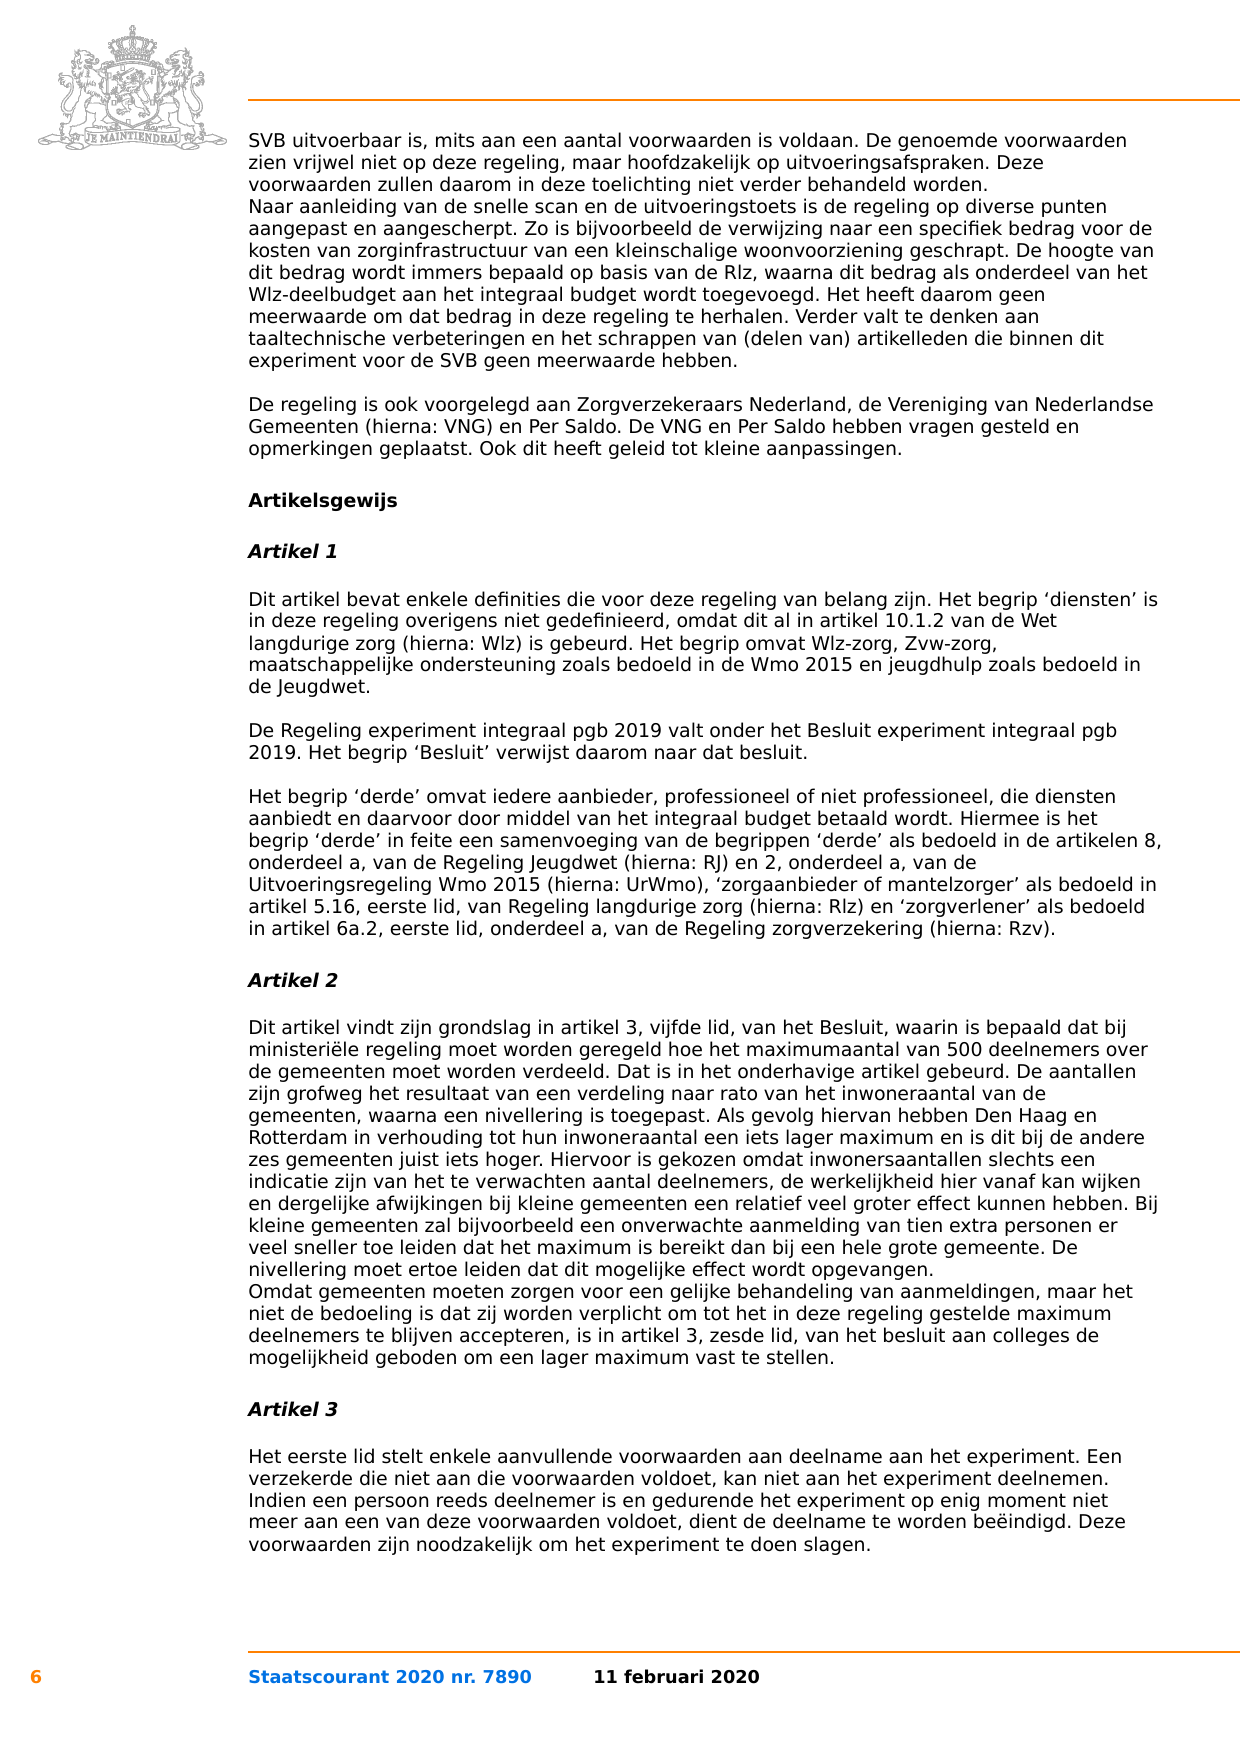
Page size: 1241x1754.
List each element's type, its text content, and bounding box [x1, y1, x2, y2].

picture [38, 25, 227, 150]
text Omdat gemeenten moeten zorgen voor een gelijke behandeling van aanmeldingen, maar het niet de bedoeling is dat zij worden verplicht om tot het in deze regeling gestelde maximum deelnemers te blijven accepteren, is in artikel 3, zesde lid, van het besluit aan colleges de mogelijkheid geboden om een lager maximum vast te stellen. [248, 1281, 1163, 1368]
text Naar aanleiding van de snelle scan en de uitvoeringstoets is de regeling op diverse punten aangepast en aangescherpt. Zo is bijvoorbeeld de verwijzing naar een specifiek bedrag voor de kosten van zorginfrastructuur van een kleinschalige woonvoorziening geschrapt. De hoogte van dit bedrag wordt immers bepaald op basis van de Rlz, waarna dit bedrag als onderdeel van het Wlz-deelbudget aan het integraal budget wordt toegevoegd. Het heeft daarom geen meerwaarde om dat bedrag in deze regeling te herhalen. Verder valt te denken aan taaltechnische verbeteringen en het schrappen van (delen van) artikelleden die binnen dit experiment voor de SVB geen meerwaarde hebben. [248, 196, 1163, 372]
subtitle Artikel 2 [248, 970, 1163, 992]
subtitle Artikel 1 [248, 541, 1163, 563]
subtitle Artikel 3 [248, 1398, 1163, 1421]
text De Regeling experiment integraal pgb 2019 valt onder het Besluit experiment integraal pgb 2019. Het begrip ‘Besluit’ verwijst daarom naar dat besluit. [248, 720, 1163, 764]
text Dit artikel vindt zijn grondslag in artikel 3, vijfde lid, van het Besluit, waarin is bepaald dat bij ministeriële regeling moet worden geregeld hoe het maximumaantal van 500 deelnemers over de gemeenten moet worden verdeeld. Dat is in het onderhavige artikel gebeurd. De aantallen zijn grofweg het resultaat van een verdeling naar rato van het inwoneraantal van de gemeenten, waarna een nivellering is toegepast. Als gevolg hiervan hebben Den Haag en Rotterdam in verhouding tot hun inwoneraantal een iets lager maximum en is dit bij de andere zes gemeenten juist iets hoger. Hiervoor is gekozen omdat inwonersaantallen slechts een indicatie zijn van het te verwachten aantal deelnemers, de werkelijkheid hier vanaf kan wijken en dergelijke afwijkingen bij kleine gemeenten een relatief veel groter effect kunnen hebben. Bij kleine gemeenten zal bijvoorbeeld een onverwachte aanmelding van tien extra personen er veel sneller toe leiden dat het maximum is bereikt dan bij een hele grote gemeente. De nivellering moet ertoe leiden dat dit mogelijke effect wordt opgevangen. [248, 1017, 1163, 1281]
text Het eerste lid stelt enkele aanvullende voorwaarden aan deelname aan het experiment. Een verzekerde die niet aan die voorwaarden voldoet, kan niet aan het experiment deelnemen. Indien een persoon reeds deelnemer is en gedurende het experiment op enig moment niet meer aan een van deze voorwaarden voldoet, dient de deelname te worden beëindigd. Deze voorwaarden zijn noodzakelijk om het experiment te doen slagen. [248, 1446, 1163, 1555]
subtitle Artikelsgewijs [248, 489, 1163, 511]
text Het begrip ‘derde’ omvat iedere aanbieder, professioneel of niet professioneel, die diensten aanbiedt en daarvoor door middel van het integraal budget betaald wordt. Hiermee is het begrip ‘derde’ in feite een samenvoeging van de begrippen ‘derde’ als bedoeld in de artikelen 8, onderdeel a, van de Regeling Jeugdwet (hierna: RJ) en 2, onderdeel a, van de Uitvoeringsregeling Wmo 2015 (hierna: UrWmo), ‘zorgaanbieder of mantelzorger’ als bedoeld in artikel 5.16, eerste lid, van Regeling langdurige zorg (hierna: Rlz) en ‘zorgverlener’ als bedoeld in artikel 6a.2, eerste lid, onderdeel a, van de Regeling zorgverzekering (hierna: Rzv). [248, 786, 1163, 940]
text Dit artikel bevat enkele definities die voor deze regeling van belang zijn. Het begrip ‘diensten’ is in deze regeling overigens niet gedefinieerd, omdat dit al in artikel 10.1.2 van de Wet langdurige zorg (hierna: Wlz) is gebeurd. Het begrip omvat Wlz-zorg, Zvw-zorg, maatschappelijke ondersteuning zoals bedoeld in de Wmo 2015 en jeugdhulp zoals bedoeld in de Jeugdwet. [248, 588, 1163, 698]
text SVB uitvoerbaar is, mits aan een aantal voorwaarden is voldaan. De genoemde voorwaarden zien vrijwel niet op deze regeling, maar hoofdzakelijk op uitvoeringsafspraken. Deze voorwaarden zullen daarom in deze toelichting niet verder behandeld worden. [248, 130, 1163, 196]
text De regeling is ook voorgelegd aan Zorgverzekeraars Nederland, de Vereniging van Nederlandse Gemeenten (hierna: VNG) en Per Saldo. De VNG en Per Saldo hebben vragen gesteld en opmerkingen geplaatst. Ook dit heeft geleid tot kleine aanpassingen. [248, 393, 1163, 459]
